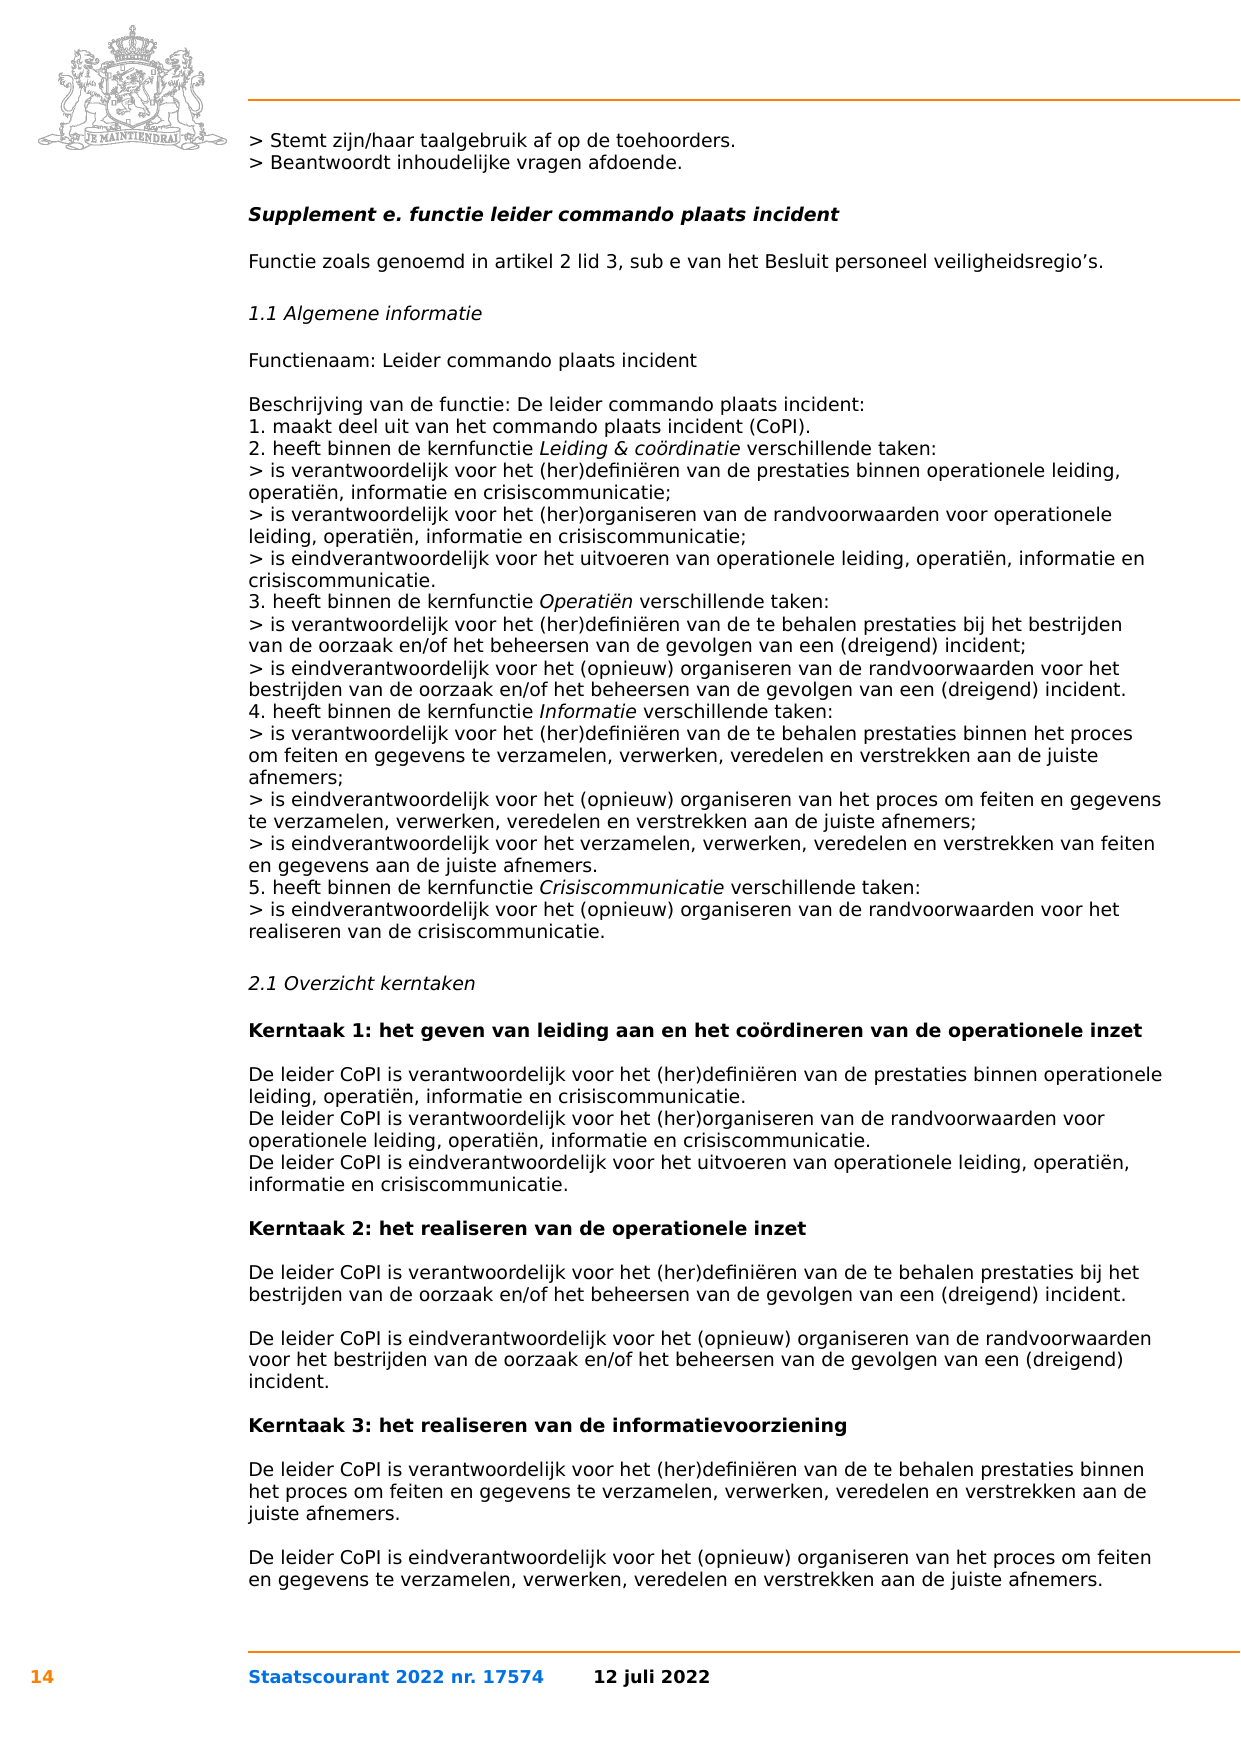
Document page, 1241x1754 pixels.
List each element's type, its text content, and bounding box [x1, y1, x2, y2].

text Beschrijving van de functie: De leider commando plaats incident: [248, 394, 1163, 416]
text 2. heeft binnen de kernfunctie Leiding & coördinatie verschillende taken: [248, 438, 1163, 459]
text De leider CoPI is eindverantwoordelijk voor het uitvoeren van operationele leiding, operatiën, informatie en crisiscommunicatie. [248, 1152, 1163, 1196]
subtitle Kerntaak 3: het realiseren van de informatievoorziening [248, 1415, 1163, 1437]
subtitle Kerntaak 2: het realiseren van de operationele inzet [248, 1218, 1163, 1240]
text De leider CoPI is eindverantwoordelijk voor het (opnieuw) organiseren van het proces om feiten en gegevens te verzamelen, verwerken, veredelen en verstrekken aan de juiste afnemers. [248, 1547, 1163, 1591]
text > is verantwoordelijk voor het (her)organiseren van de randvoorwaarden voor operationele leiding, operatiën, informatie en crisiscommunicatie; [248, 503, 1163, 547]
text De leider CoPI is eindverantwoordelijk voor het (opnieuw) organiseren van de randvoorwaarden voor het bestrijden van de oorzaak en/of het beheersen van de gevolgen van een (dreigend) incident. [248, 1327, 1163, 1393]
text > Stemt zijn/haar taalgebruik af op de toehoorders. [248, 130, 1163, 152]
text > Beantwoordt inhoudelijke vragen afdoende. [248, 152, 1163, 174]
text 5. heeft binnen de kernfunctie Crisiscommunicatie verschillende taken: [248, 877, 1163, 899]
text > is eindverantwoordelijk voor het uitvoeren van operationele leiding, operatiën, informatie en crisiscommunicatie. [248, 547, 1163, 591]
text > is eindverantwoordelijk voor het (opnieuw) organiseren van het proces om feiten en gegevens te verzamelen, verwerken, veredelen en verstrekken aan de juiste afnemers; [248, 789, 1163, 833]
subtitle 2.1 Overzicht kerntaken [248, 973, 1163, 995]
text Functie zoals genoemd in artikel 2 lid 3, sub e van het Besluit personeel veiligheidsregio’s. [248, 251, 1163, 273]
subtitle Supplement e. functie leider commando plaats incident [248, 204, 1163, 226]
subtitle 1.1 Algemene informatie [248, 303, 1163, 325]
text 3. heeft binnen de kernfunctie Operatiën verschillende taken: [248, 591, 1163, 613]
text De leider CoPI is verantwoordelijk voor het (her)definiëren van de prestaties binnen operationele leiding, operatiën, informatie en crisiscommunicatie. [248, 1064, 1163, 1108]
text 1. maakt deel uit van het commando plaats incident (CoPI). [248, 416, 1163, 438]
text > is verantwoordelijk voor het (her)definiëren van de prestaties binnen operationele leiding, operatiën, informatie en crisiscommunicatie; [248, 459, 1163, 503]
subtitle Kerntaak 1: het geven van leiding aan en het coördineren van de operationele inzet [248, 1020, 1163, 1042]
text > is verantwoordelijk voor het (her)definiëren van de te behalen prestaties binnen het proces om feiten en gegevens te verzamelen, verwerken, veredelen en verstrekken aan de juiste afnemers; [248, 723, 1163, 789]
text De leider CoPI is verantwoordelijk voor het (her)definiëren van de te behalen prestaties bij het bestrijden van de oorzaak en/of het beheersen van de gevolgen van een (dreigend) incident. [248, 1262, 1163, 1306]
text > is eindverantwoordelijk voor het (opnieuw) organiseren van de randvoorwaarden voor het bestrijden van de oorzaak en/of het beheersen van de gevolgen van een (dreigend) incident. [248, 657, 1163, 701]
text De leider CoPI is verantwoordelijk voor het (her)organiseren van de randvoorwaarden voor operationele leiding, operatiën, informatie en crisiscommunicatie. [248, 1108, 1163, 1152]
text > is verantwoordelijk voor het (her)definiëren van de te behalen prestaties bij het bestrijden van de oorzaak en/of het beheersen van de gevolgen van een (dreigend) incident; [248, 613, 1163, 657]
picture [38, 25, 227, 150]
text > is eindverantwoordelijk voor het (opnieuw) organiseren van de randvoorwaarden voor het realiseren van de crisiscommunicatie. [248, 899, 1163, 943]
text 4. heeft binnen de kernfunctie Informatie verschillende taken: [248, 701, 1163, 723]
text > is eindverantwoordelijk voor het verzamelen, verwerken, veredelen en verstrekken van feiten en gegevens aan de juiste afnemers. [248, 833, 1163, 877]
text De leider CoPI is verantwoordelijk voor het (her)definiëren van de te behalen prestaties binnen het proces om feiten en gegevens te verzamelen, verwerken, veredelen en verstrekken aan de juiste afnemers. [248, 1459, 1163, 1525]
text Functienaam: Leider commando plaats incident [248, 350, 1163, 372]
